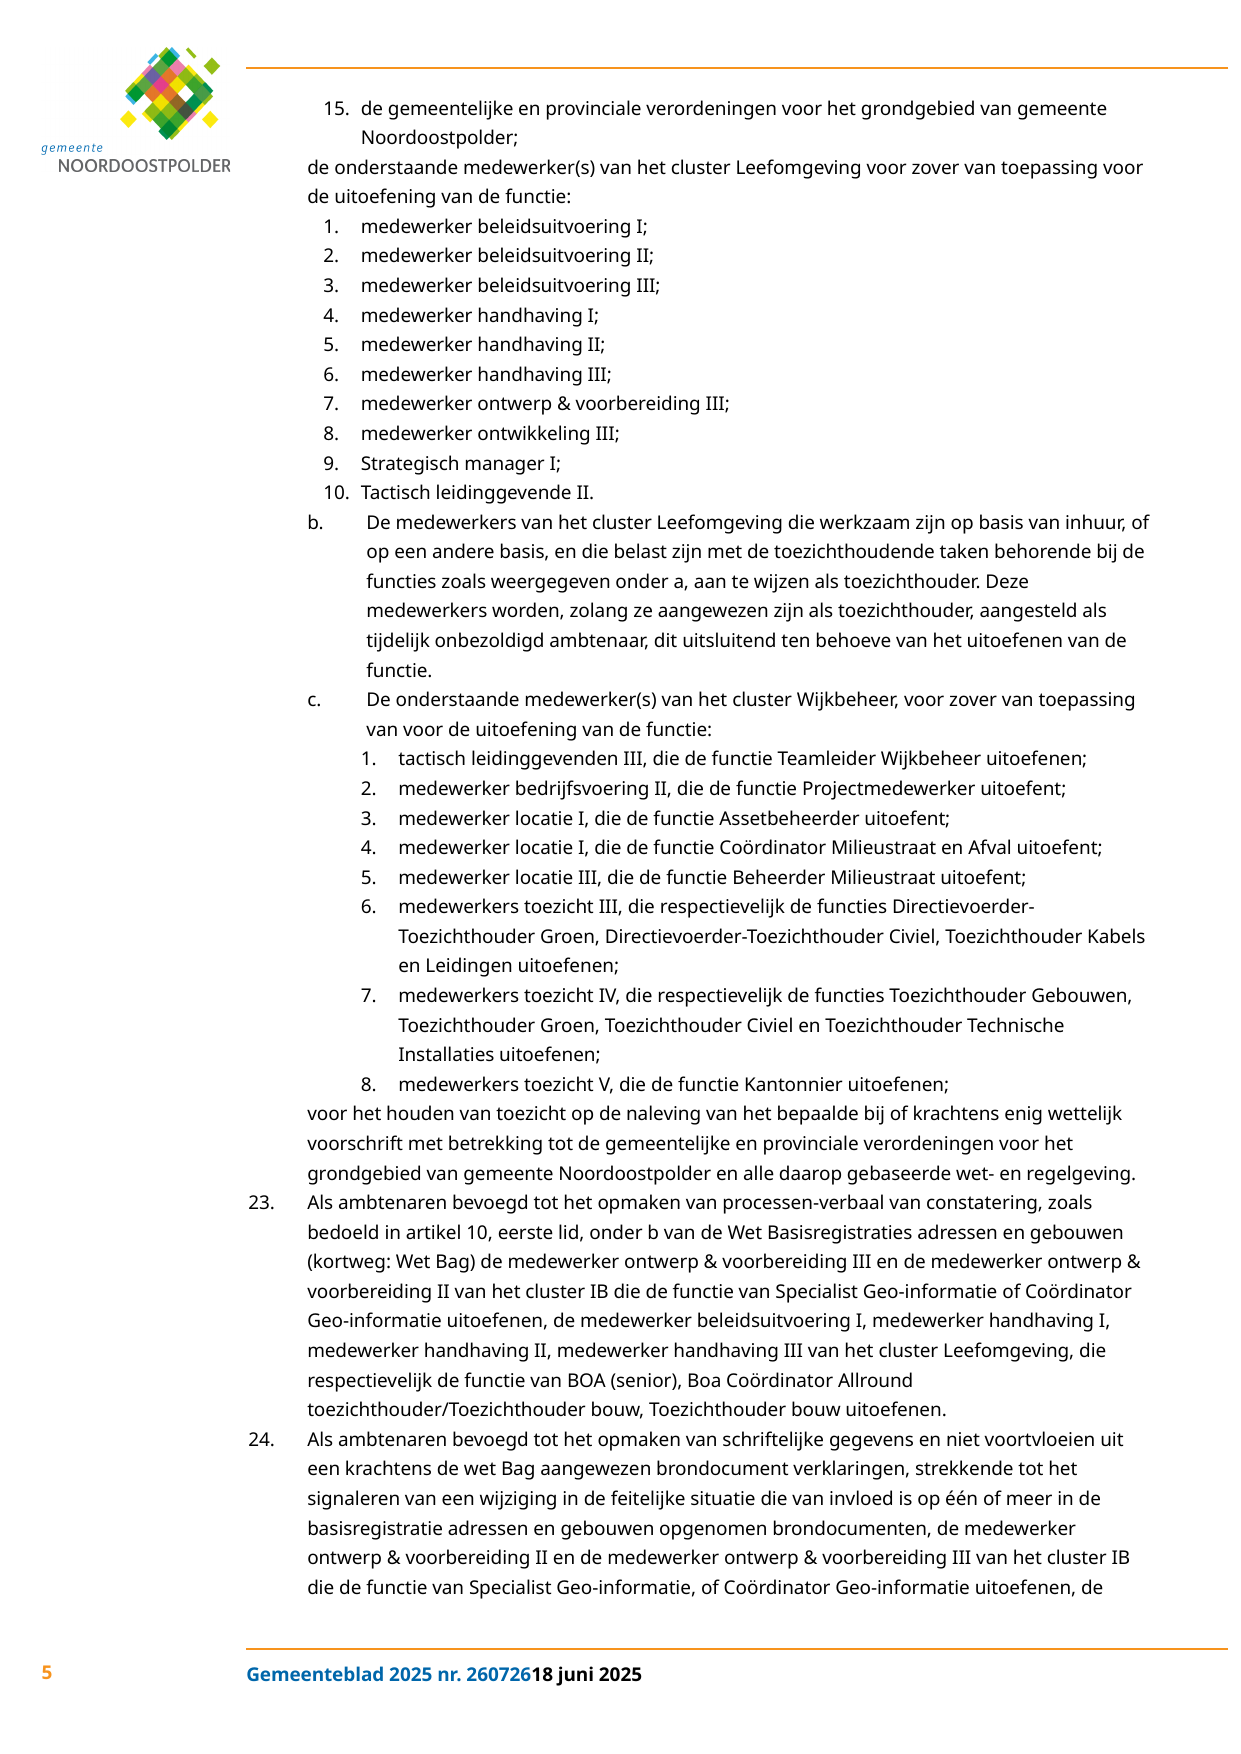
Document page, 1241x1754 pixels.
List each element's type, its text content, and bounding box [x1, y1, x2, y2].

list De medewerkers van het cluster Leefomgeving die werkzaam zijn op basis van inhuur, of op een andere basis, en die belast zijn met de toezichthoudende taken behorende bij de functies zoals weergegeven onder a, aan te wijzen als toezichthouder. Deze medewerkers worden, zolang ze aangewezen zijn als toezichthouder, aangesteld als tijdelijk onbezoldigd ambtenaar, dit uitsluitend ten behoeve van het uitoefenen van de functie. [307, 509, 1152, 683]
list medewerker beleidsuitvoering II; [323, 243, 1152, 268]
list medewerker bedrijfsvoering II, die de functie Projectmedewerker uitoefent; [361, 775, 1152, 801]
list Strategisch manager I; [323, 450, 1152, 476]
list medewerker handhaving II; [323, 331, 1152, 357]
list medewerkers toezicht III, die respectievelijk de functies Directievoerder- Toezichthouder Groen, Directievoerder-Toezichthouder Civiel, Toezichthouder Kabels en Leidingen uitoefenen; [361, 893, 1152, 978]
list medewerkers toezicht IV, die respectievelijk de functies Toezichthouder Gebouwen, Toezichthouder Groen, Toezichthouder Civiel en Toezichthouder Technische Installaties uitoefenen; [361, 982, 1152, 1067]
list medewerker handhaving I; [323, 302, 1152, 328]
list Als ambtenaren bevoegd tot het opmaken van schriftelijke gegevens en niet voortvloeien uit een krachtens de wet Bag aangewezen brondocument verklaringen, strekkende tot het signaleren van een wijziging in de feitelijke situatie die van invloed is op één of meer in de basisregistratie adressen en gebouwen opgenomen brondocumenten, de medewerker ontwerp & voorbereiding II en de medewerker ontwerp & voorbereiding III van het cluster IB die de functie van Specialist Geo-informatie, of Coördinator Geo-informatie uitoefenen, de [248, 1426, 1152, 1600]
list medewerker ontwerp & voorbereiding III; [323, 391, 1152, 416]
list medewerker locatie I, die de functie Coördinator Milieustraat en Afval uitoefent; [361, 834, 1152, 860]
list de gemeentelijke en provinciale verordeningen voor het grondgebied van gemeente Noordoostpolder; [323, 95, 1152, 150]
list medewerker ontwikkeling III; [323, 420, 1152, 446]
list medewerker locatie III, die de functie Beheerder Milieustraat uitoefent; [361, 864, 1152, 890]
list medewerker handhaving III; [323, 361, 1152, 387]
list Tactisch leidinggevende II. [323, 479, 1152, 505]
list medewerker beleidsuitvoering I; [323, 213, 1152, 239]
list voor het houden van toezicht op de naleving van het bepaalde bij of krachtens enig wettelijk voorschrift met betrekking tot de gemeentelijke en provinciale verordeningen voor het grondgebied van gemeente Noordoostpolder en alle daarop gebaseerde wet- en regelgeving. [248, 1101, 1152, 1186]
list de onderstaande medewerker(s) van het cluster Leefomgeving voor zover van toepassing voor de uitoefening van de functie: [248, 154, 1152, 209]
list medewerkers toezicht V, die de functie Kantonnier uitoefenen; [361, 1071, 1152, 1097]
picture [41, 47, 231, 172]
list medewerker locatie I, die de functie Assetbeheerder uitoefent; [361, 805, 1152, 831]
list tactisch leidinggevenden III, die de functie Teamleider Wijkbeheer uitoefenen; [361, 746, 1152, 771]
list Als ambtenaren bevoegd tot het opmaken van processen-verbaal van constatering, zoals bedoeld in artikel 10, eerste lid, onder b van de Wet Basisregistraties adressen en gebouwen (kortweg: Wet Bag) de medewerker ontwerp & voorbereiding III en de medewerker ontwerp & voorbereiding II van het cluster IB die de functie van Specialist Geo-informatie of Coördinator Geo-informatie uitoefenen, de medewerker beleidsuitvoering I, medewerker handhaving I, medewerker handhaving II, medewerker handhaving III van het cluster Leefomgeving, die respectievelijk de functie van BOA (senior), Boa Coördinator Allround toezichthouder/Toezichthouder bouw, Toezichthouder bouw uitoefenen. [248, 1189, 1152, 1422]
list medewerker beleidsuitvoering III; [323, 272, 1152, 298]
list De onderstaande medewerker(s) van het cluster Wijkbeheer, voor zover van toepassing van voor de uitoefening van de functie: [307, 686, 1152, 742]
